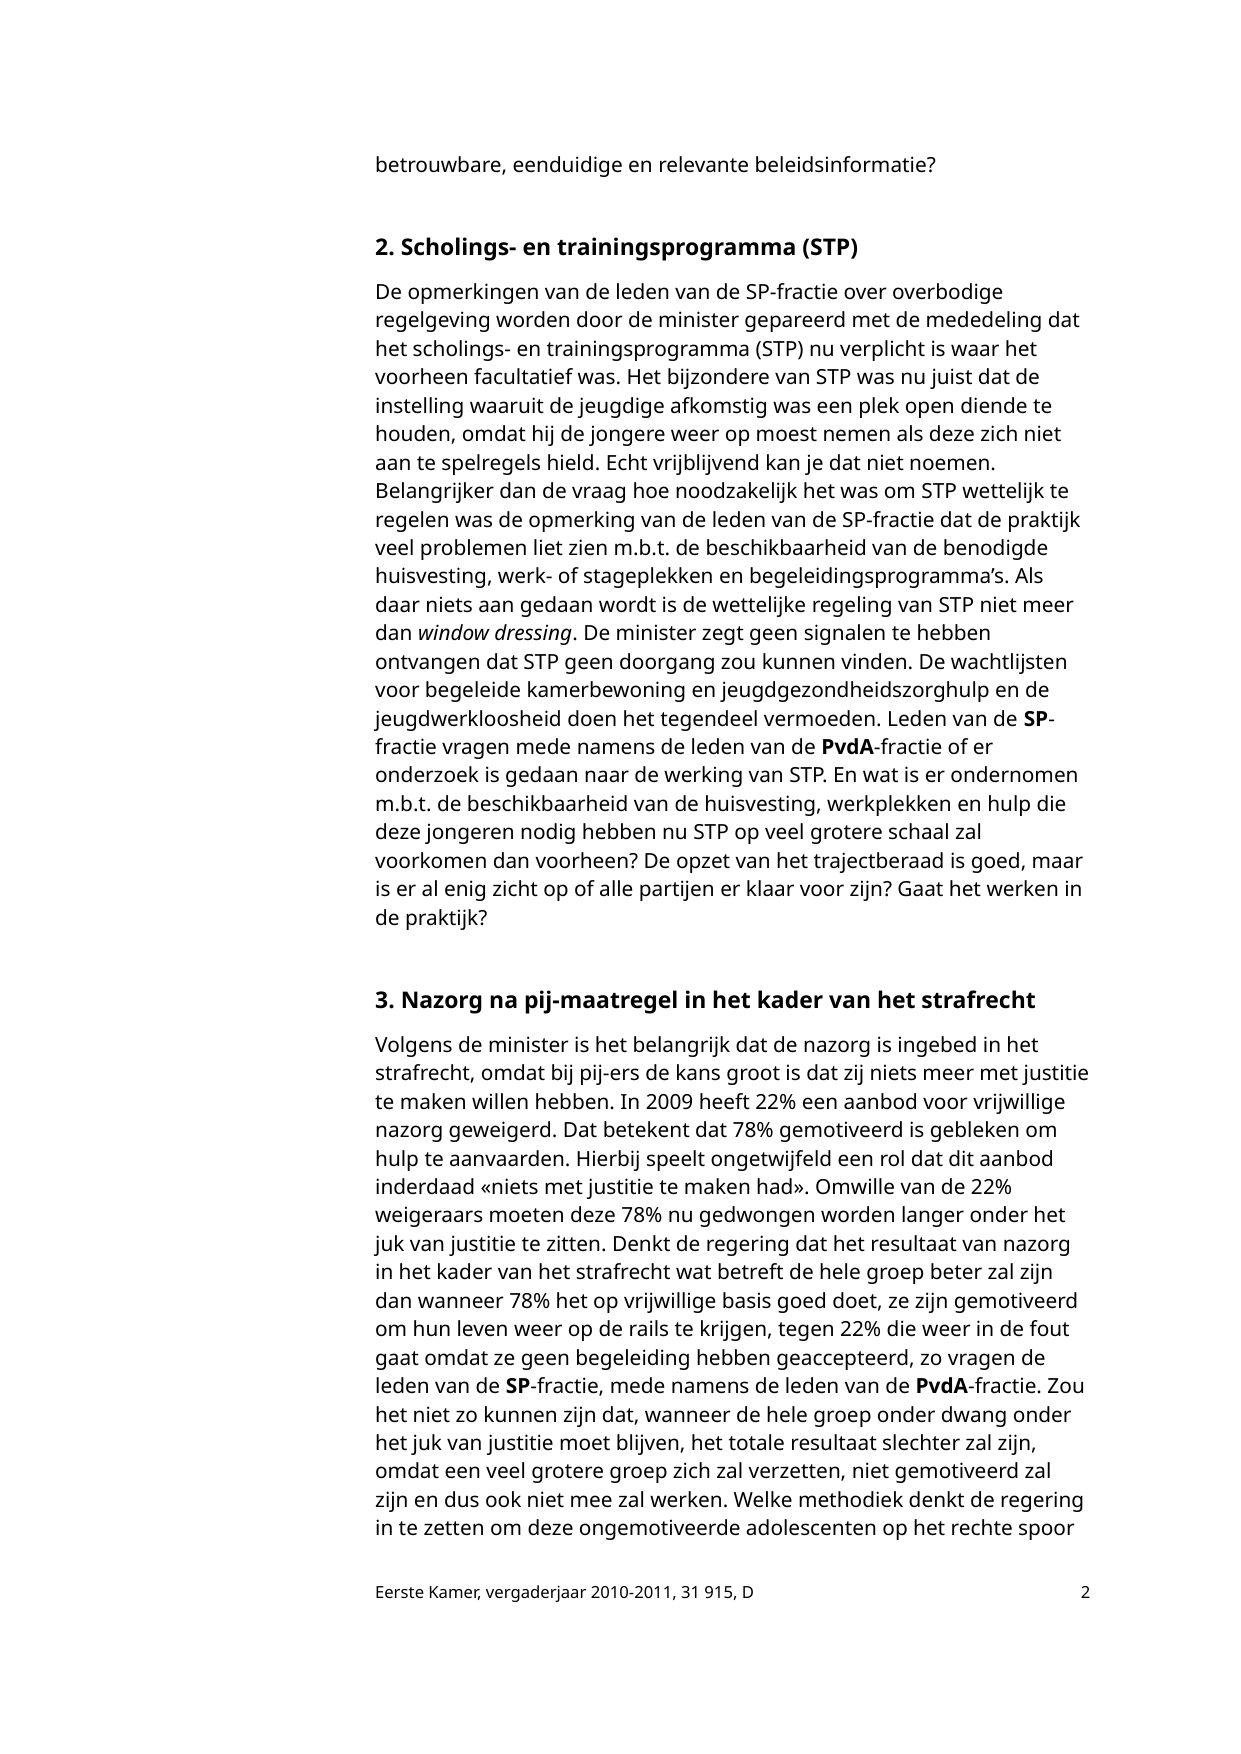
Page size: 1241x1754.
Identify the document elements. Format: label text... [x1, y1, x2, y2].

subtitle 2. Scholings- en trainingsprogramma (STP) [375, 231, 1090, 262]
text Volgens de minister is het belangrijk dat de nazorg is ingebed in het strafrecht, omdat bij pij-ers de kans groot is dat zij niets meer met justitie te maken willen hebben. In 2009 heeft 22% een aanbod voor vrijwillige nazorg geweigerd. Dat betekent dat 78% gemotiveerd is gebleken om hulp te aanvaarden. Hierbij speelt ongetwijfeld een rol dat dit aanbod inderdaad «niets met justitie te maken had». Omwille van de 22% weigeraars moeten deze 78% nu gedwongen worden langer onder het juk van justitie te zitten. Denkt de regering dat het resultaat van nazorg in het kader van het strafrecht wat betreft de hele groep beter zal zijn dan wanneer 78% het op vrijwillige basis goed doet, ze zijn gemotiveerd om hun leven weer op de rails te krijgen, tegen 22% die weer in de fout gaat omdat ze geen begeleiding hebben geaccepteerd, zo vragen de leden van de SP-fractie, mede namens de leden van de PvdA-fractie. Zou het niet zo kunnen zijn dat, wanneer de hele groep onder dwang onder het juk van justitie moet blijven, het totale resultaat slechter zal zijn, omdat een veel grotere groep zich zal verzetten, niet gemotiveerd zal zijn en dus ook niet mee zal werken. Welke methodiek denkt de regering in te zetten om deze ongemotiveerde adolescenten op het rechte spoor [375, 1030, 1090, 1542]
text De opmerkingen van de leden van de SP-fractie over overbodige regelgeving worden door de minister gepareerd met de mededeling dat het scholings- en trainingsprogramma (STP) nu verplicht is waar het voorheen facultatief was. Het bijzondere van STP was nu juist dat de instelling waaruit de jeugdige afkomstig was een plek open diende te houden, omdat hij de jongere weer op moest nemen als deze zich niet aan te spelregels hield. Echt vrijblijvend kan je dat niet noemen. Belangrijker dan de vraag hoe noodzakelijk het was om STP wettelijk te regelen was de opmerking van de leden van de SP-fractie dat de praktijk veel problemen liet zien m.b.t. de beschikbaarheid van de benodigde huisvesting, werk- of stageplekken en begeleidingsprogramma’s. Als daar niets aan gedaan wordt is de wettelijke regeling van STP niet meer dan window dressing. De minister zegt geen signalen te hebben ontvangen dat STP geen doorgang zou kunnen vinden. De wachtlijsten voor begeleide kamerbewoning en jeugdgezondheidszorghulp en de jeugdwerkloosheid doen het tegendeel vermoeden. Leden van de SP-fractie vragen mede namens de leden van de PvdA-fractie of er onderzoek is gedaan naar de werking van STP. En wat is er ondernomen m.b.t. de beschikbaarheid van de huisvesting, werkplekken en hulp die deze jongeren nodig hebben nu STP op veel grotere schaal zal voorkomen dan voorheen? De opzet van het trajectberaad is goed, maar is er al enig zicht op of alle partijen er klaar voor zijn? Gaat het werken in de praktijk? [375, 277, 1090, 931]
subtitle 3. Nazorg na pij-maatregel in het kader van het strafrecht [375, 984, 1090, 1015]
text betrouwbare, eenduidige en relevante beleidsinformatie? [375, 150, 1090, 178]
